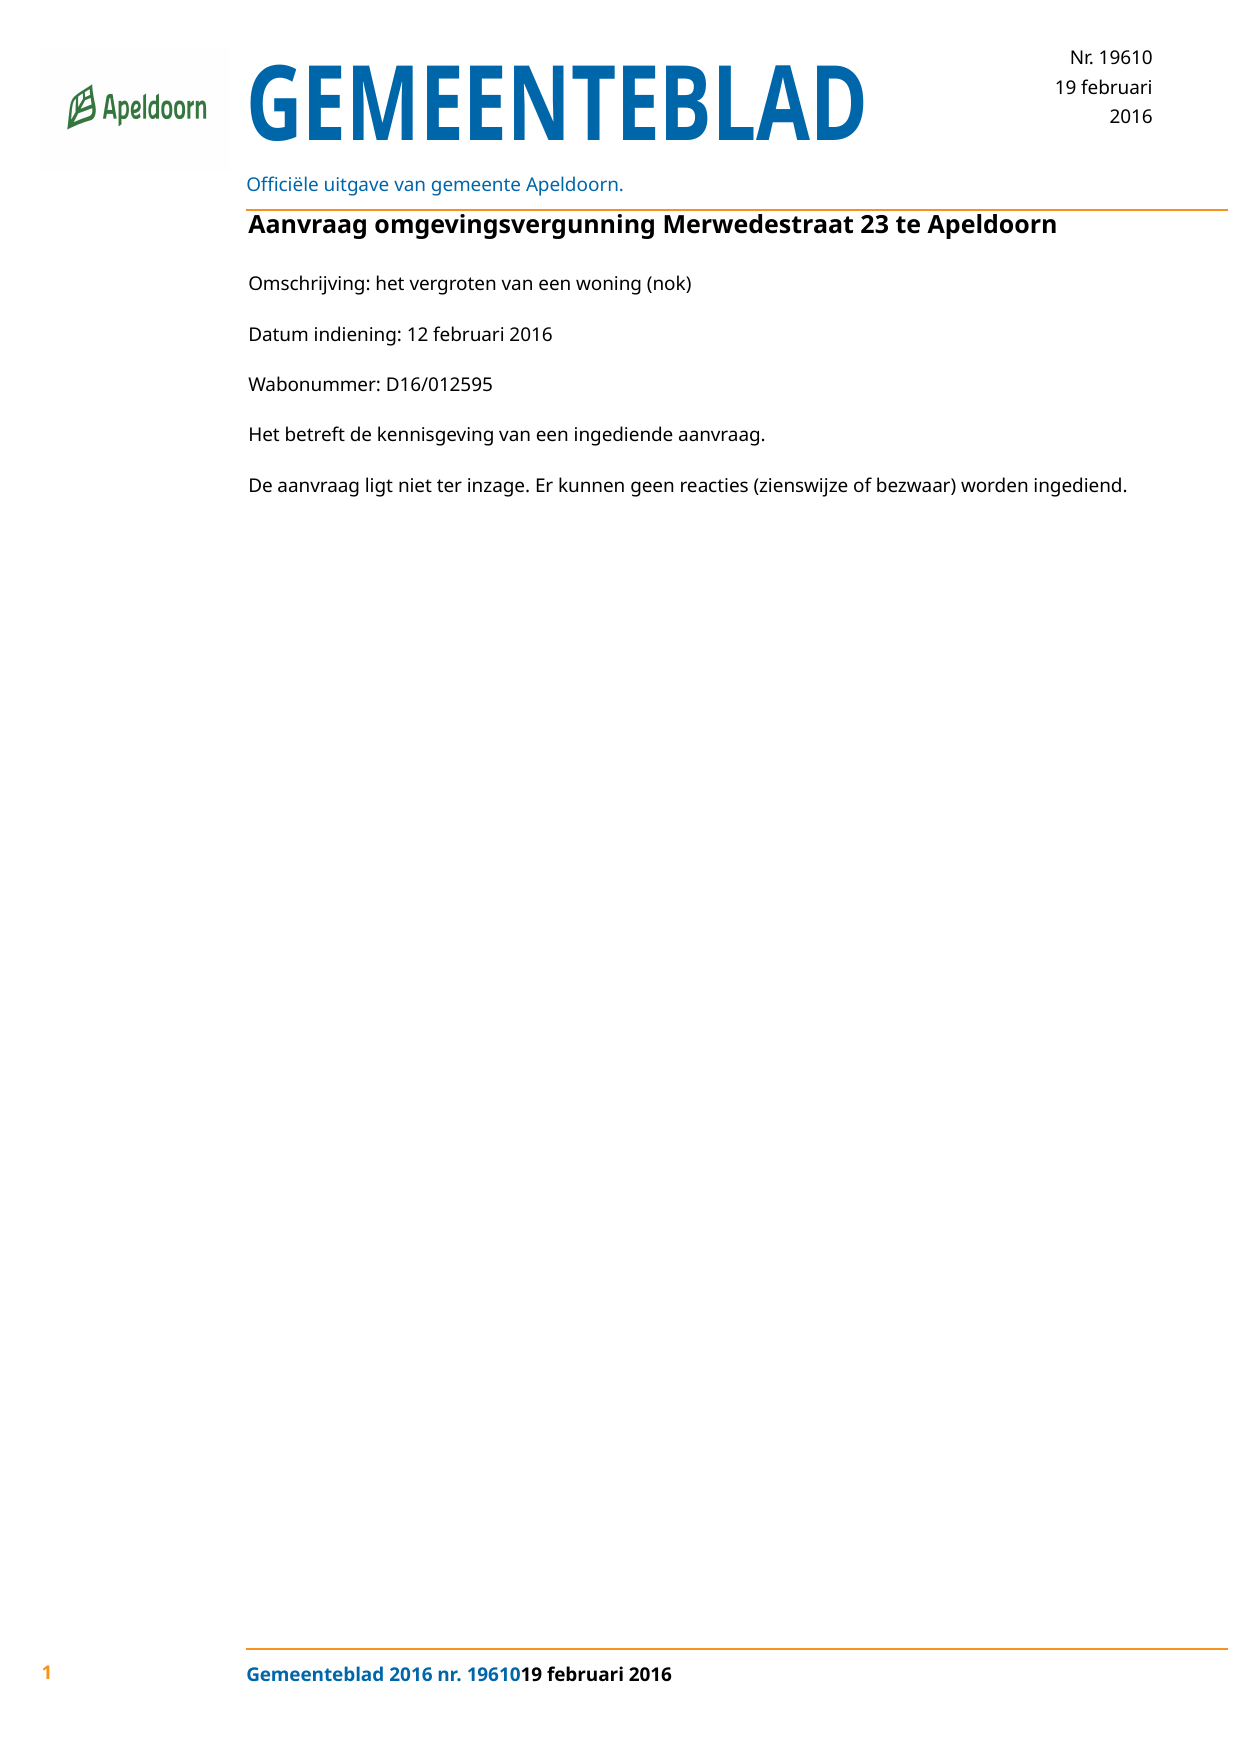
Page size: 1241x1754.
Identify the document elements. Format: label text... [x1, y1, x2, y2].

text Omschrijving: het vergroten van een woning (nok) [248, 270, 1152, 296]
text De aanvraag ligt niet ter inzage. Er kunnen geen reacties (zienswijze of bezwaar) worden ingediend. [248, 472, 1152, 498]
text Datum indiening: 12 februari 2016 [248, 321, 1152, 346]
picture [41, 47, 231, 172]
text Wabonummer: D16/012595 [248, 371, 1152, 397]
text Het betreft de kennisgeving van een ingediende aanvraag. [248, 422, 1152, 447]
text Aanvraag omgevingsvergunning Merwedestraat 23 te Apeldoorn [248, 211, 1152, 241]
